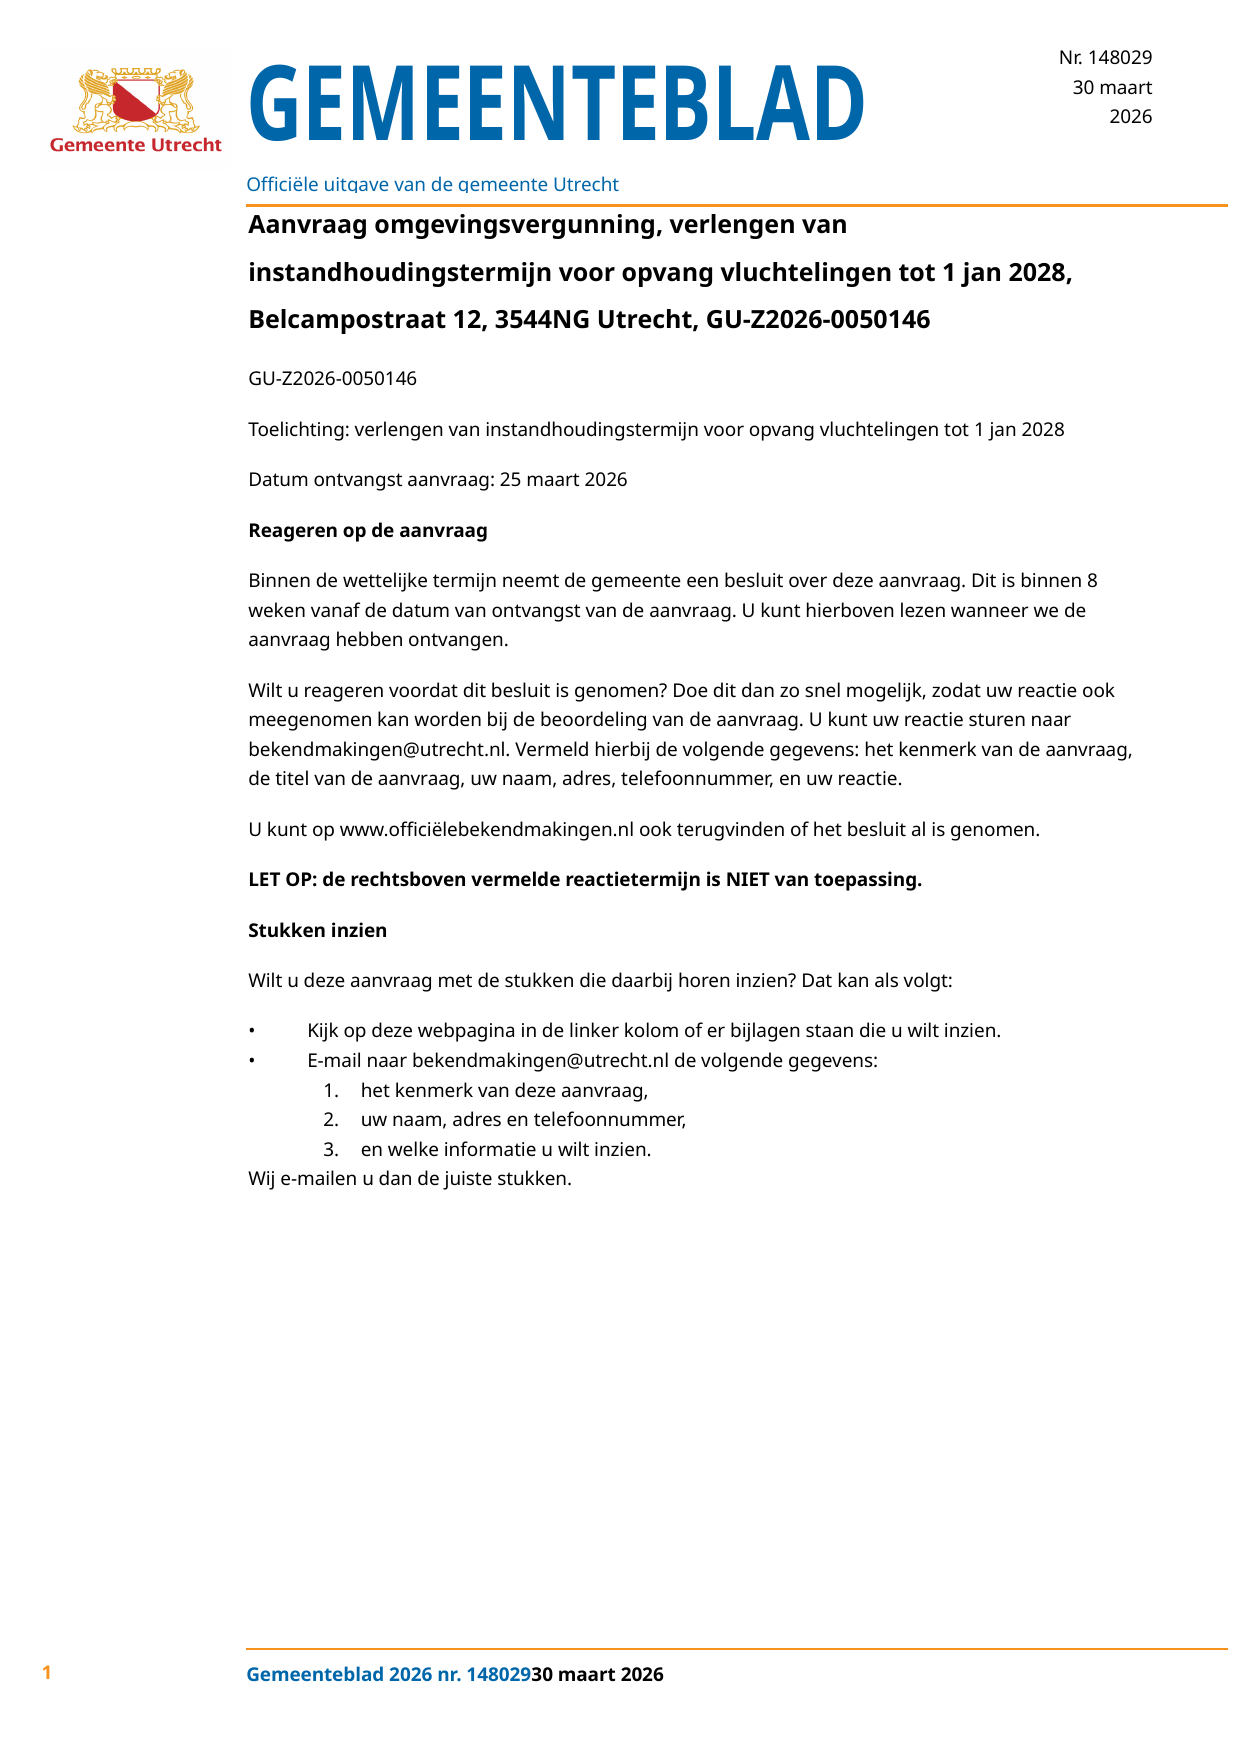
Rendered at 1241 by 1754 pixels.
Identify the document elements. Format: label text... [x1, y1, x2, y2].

text Binnen de wettelijke termijn neemt de gemeente een besluit over deze aanvraag. Dit is binnen 8 weken vanaf de datum van ontvangst van de aanvraag. U kunt hierboven lezen wanneer we de aanvraag hebben ontvangen. [248, 567, 1152, 652]
text Toelichting: verlengen van instandhoudingstermijn voor opvang vluchtelingen tot 1 jan 2028 [248, 416, 1152, 442]
list E-mail naar bekendmakingen@utrecht.nl de volgende gegevens: [248, 1047, 1152, 1073]
text Stukken inzien [248, 917, 1152, 942]
text Wilt u deze aanvraag met de stukken die daarbij horen inzien? Dat kan als volgt: [248, 967, 1152, 993]
picture [41, 47, 231, 172]
text Wilt u reageren voordat dit besluit is genomen? Doe dit dan zo snel mogelijk, zodat uw reactie ook meegenomen kan worden bij de beoordeling van de aanvraag. U kunt uw reactie sturen naar bekendmakingen@utrecht.nl. Vermeld hierbij de volgende gegevens: het kenmerk van de aanvraag, de titel van de aanvraag, uw naam, adres, telefoonnummer, en uw reactie. [248, 677, 1152, 791]
text U kunt op www.officiëlebekendmakingen.nl ook terugvinden of het besluit al is genomen. [248, 816, 1152, 842]
text Reageren op de aanvraag [248, 517, 1152, 542]
text Datum ontvangst aanvraag: 25 maart 2026 [248, 466, 1152, 492]
list en welke informatie u wilt inzien. [323, 1136, 1152, 1162]
text Aanvraag omgevingsvergunning, verlengen van instandhoudingstermijn voor opvang vluchtelingen tot 1 jan 2028, Belcampostraat 12, 3544NG Utrecht, GU-Z2026-0050146 [248, 207, 1152, 336]
text GU-Z2026-0050146 [248, 366, 1152, 391]
text LET OP: de rechtsboven vermelde reactietermijn is NIET van toepassing. [248, 866, 1152, 892]
list uw naam, adres en telefoonnummer, [323, 1106, 1152, 1132]
text Wij e-mailen u dan de juiste stukken. [248, 1166, 1152, 1191]
list het kenmerk van deze aanvraag, [323, 1077, 1152, 1102]
list Kijk op deze webpagina in de linker kolom of er bijlagen staan die u wilt inzien. [248, 1018, 1152, 1043]
